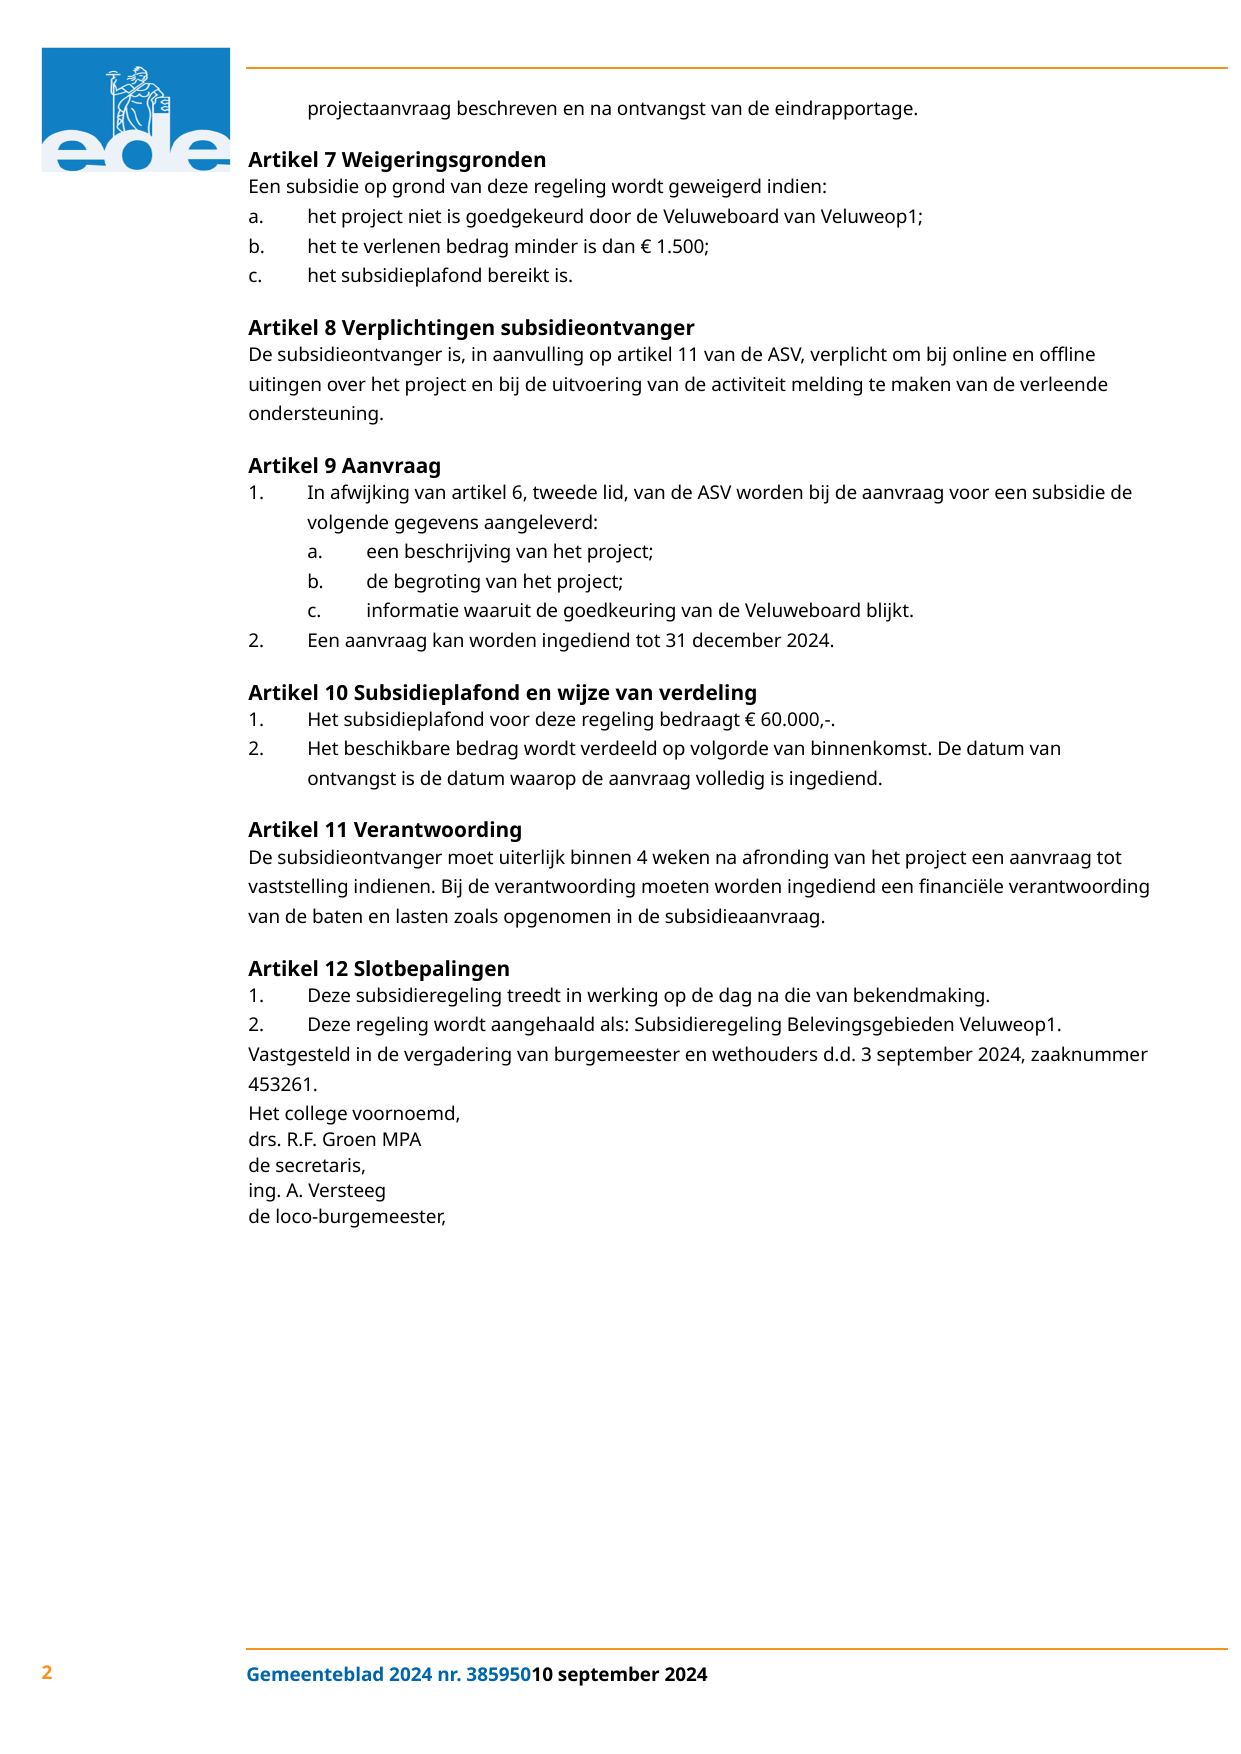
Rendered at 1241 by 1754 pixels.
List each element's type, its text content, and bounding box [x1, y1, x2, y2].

list Deze subsidieregeling treedt in werking op de dag na die van bekendmaking. [248, 982, 1152, 1008]
list het project niet is goedgekeurd door de Veluweboard van Veluweop1; [248, 203, 1152, 229]
list projectaanvraag beschreven en na ontvangst van de eindrapportage. [248, 95, 1152, 121]
text ing. A. Versteeg [248, 1178, 1152, 1203]
list In afwijking van artikel 6, tweede lid, van de ASV worden bij de aanvraag voor een subsidie de volgende gegevens aangeleverd: [248, 479, 1152, 534]
text Vastgesteld in de vergadering van burgemeester en wethouders d.d. 3 september 2024, zaaknummer 453261. [248, 1041, 1152, 1097]
list Deze regeling wordt aangehaald als: Subsidieregeling Belevingsgebieden Veluweop1. [248, 1012, 1152, 1037]
list Het subsidieplafond voor deze regeling bedraagt € 60.000,-. [248, 706, 1152, 732]
picture [41, 47, 231, 172]
text Een subsidie op grond van deze regeling wordt geweigerd indien: [248, 174, 1152, 199]
text Artikel 9 Aanvraag [248, 451, 1152, 479]
list de begroting van het project; [307, 568, 1152, 594]
text de secretaris, [248, 1152, 1152, 1178]
text Artikel 7 Weigeringsgronden [248, 145, 1152, 174]
text De subsidieontvanger moet uiterlijk binnen 4 weken na afronding van het project een aanvraag tot vaststelling indienen. Bij de verantwoording moeten worden ingediend een financiële verantwoording van de baten en lasten zoals opgenomen in de subsidieaanvraag. [248, 844, 1152, 929]
text Artikel 10 Subsidieplafond en wijze van verdeling [248, 678, 1152, 706]
list het te verlenen bedrag minder is dan € 1.500; [248, 233, 1152, 258]
text Artikel 8 Verplichtingen subsidieontvanger [248, 313, 1152, 341]
text De subsidieontvanger is, in aanvulling op artikel 11 van de ASV, verplicht om bij online en offline uitingen over het project en bij de uitvoering van de activiteit melding te maken van de verleende ondersteuning. [248, 341, 1152, 426]
list een beschrijving van het project; [307, 538, 1152, 564]
text Het college voornoemd, [248, 1100, 1152, 1126]
list het subsidieplafond bereikt is. [248, 262, 1152, 288]
text de loco-burgemeester, [248, 1203, 1152, 1229]
text Artikel 11 Verantwoording [248, 816, 1152, 844]
text Artikel 12 Slotbepalingen [248, 954, 1152, 982]
list Een aanvraag kan worden ingediend tot 31 december 2024. [248, 627, 1152, 653]
list informatie waaruit de goedkeuring van de Veluweboard blijkt. [307, 598, 1152, 623]
text drs. R.F. Groen MPA [248, 1126, 1152, 1152]
list Het beschikbare bedrag wordt verdeeld op volgorde van binnenkomst. De datum van ontvangst is de datum waarop de aanvraag volledig is ingediend. [248, 736, 1152, 791]
